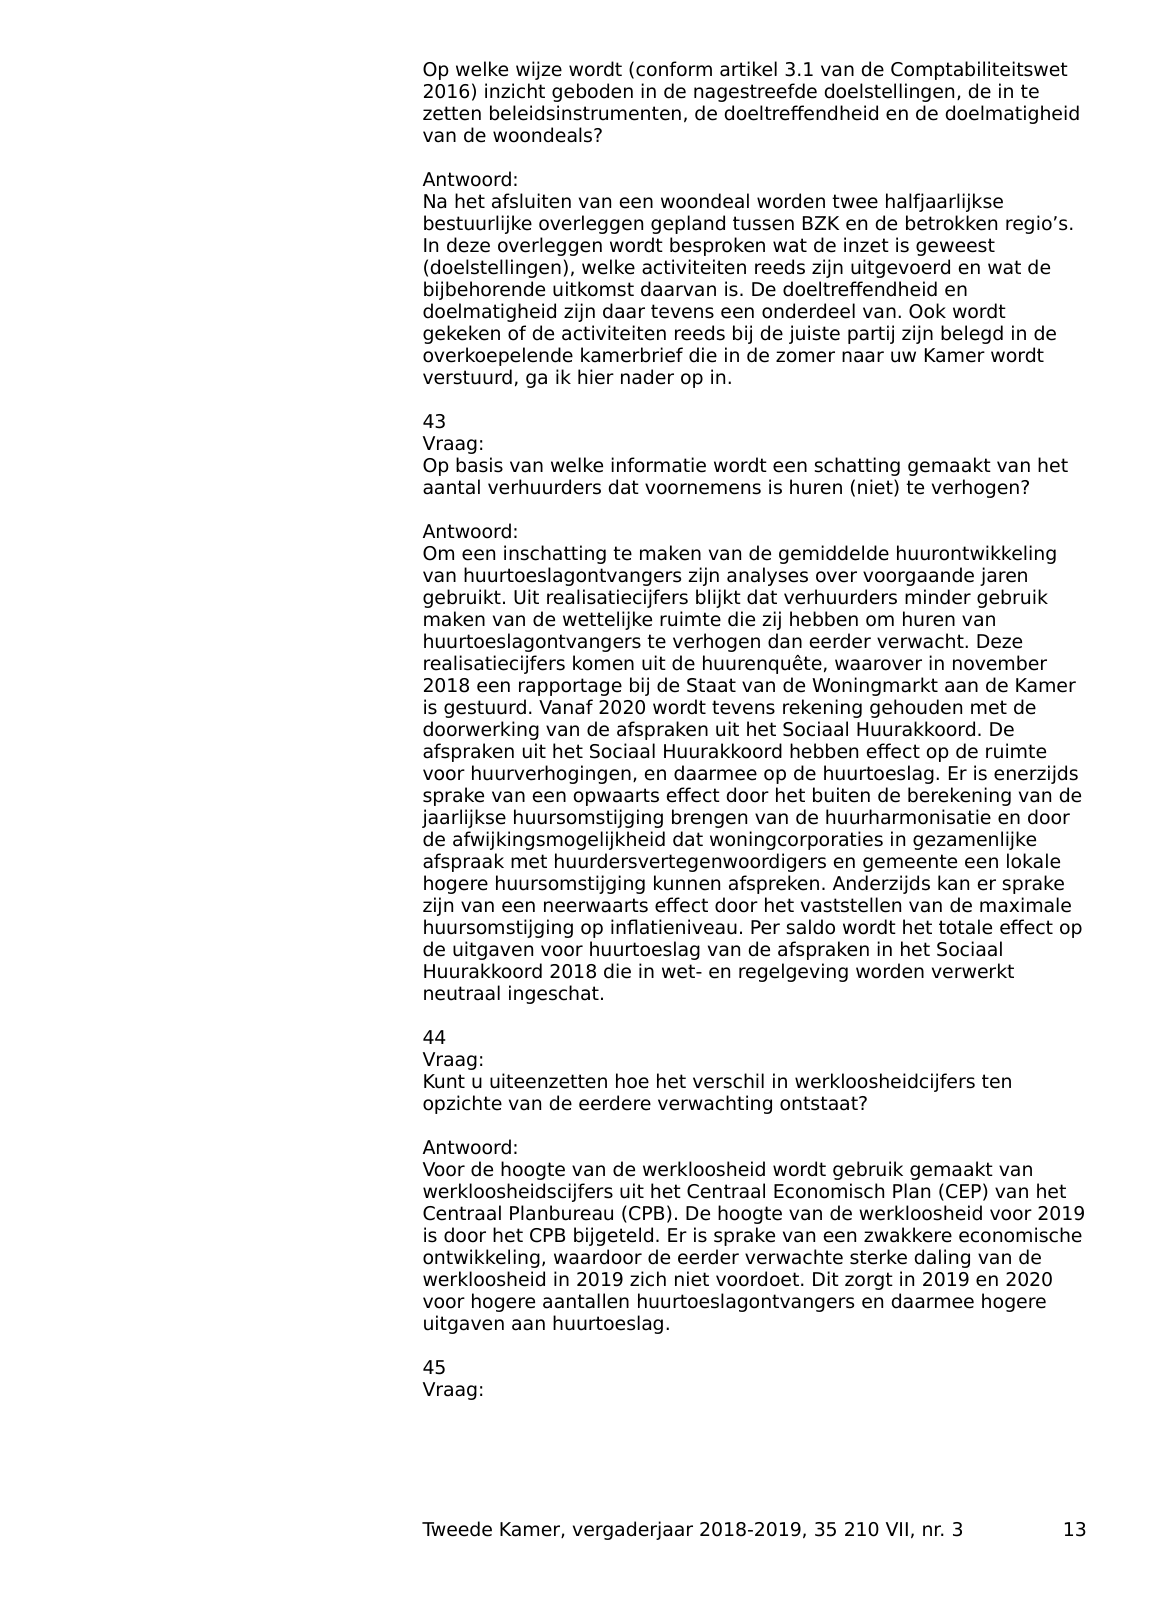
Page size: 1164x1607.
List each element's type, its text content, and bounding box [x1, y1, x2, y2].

text Vraag: [422, 1049, 1087, 1071]
text Om een inschatting te maken van de gemiddelde huurontwikkeling van huurtoeslagontvangers zijn analyses over voorgaande jaren gebruikt. Uit realisatiecijfers blijkt dat verhuurders minder gebruik maken van de wettelijke ruimte die zij hebben om huren van huurtoeslagontvangers te verhogen dan eerder verwacht. Deze realisatiecijfers komen uit de huurenquête, waarover in november 2018 een rapportage bij de Staat van de Woningmarkt aan de Kamer is gestuurd. Vanaf 2020 wordt tevens rekening gehouden met de doorwerking van de afspraken uit het Sociaal Huurakkoord. De afspraken uit het Sociaal Huurakkoord hebben effect op de ruimte voor huurverhogingen, en daarmee op de huurtoeslag. Er is enerzijds sprake van een opwaarts effect door het buiten de berekening van de jaarlijkse huursomstijging brengen van de huurharmonisatie en door de afwijkingsmogelijkheid dat woningcorporaties in gezamenlijke afspraak met huurdersvertegenwoordigers en gemeente een lokale hogere huursomstijging kunnen afspreken. Anderzijds kan er sprake zijn van een neerwaarts effect door het vaststellen van de maximale huursomstijging op inflatieniveau. Per saldo wordt het totale effect op de uitgaven voor huurtoeslag van de afspraken in het Sociaal Huurakkoord 2018 die in wet- en regelgeving worden verwerkt neutraal ingeschat. [422, 543, 1087, 1005]
text 44 [422, 1027, 1087, 1049]
text Kunt u uiteenzetten hoe het verschil in werkloosheidcijfers ten opzichte van de eerdere verwachting ontstaat? [422, 1071, 1087, 1115]
text Voor de hoogte van de werkloosheid wordt gebruik gemaakt van werkloosheidscijfers uit het Centraal Economisch Plan (CEP) van het Centraal Planbureau (CPB). De hoogte van de werkloosheid voor 2019 is door het CPB bijgeteld. Er is sprake van een zwakkere economische ontwikkeling, waardoor de eerder verwachte sterke daling van de werkloosheid in 2019 zich niet voordoet. Dit zorgt in 2019 en 2020 voor hogere aantallen huurtoeslagontvangers en daarmee hogere uitgaven aan huurtoeslag. [422, 1159, 1087, 1335]
text Antwoord: [422, 1137, 1087, 1159]
text Op welke wijze wordt (conform artikel 3.1 van de Comptabiliteitswet 2016) inzicht geboden in de nagestreefde doelstellingen, de in te zetten beleidsinstrumenten, de doeltreffendheid en de doelmatigheid van de woondeals? [422, 59, 1087, 147]
text Vraag: [422, 1379, 1087, 1401]
text Na het afsluiten van een woondeal worden twee halfjaarlijkse bestuurlijke overleggen gepland tussen BZK en de betrokken regio’s. In deze overleggen wordt besproken wat de inzet is geweest (doelstellingen), welke activiteiten reeds zijn uitgevoerd en wat de bijbehorende uitkomst daarvan is. De doeltreffendheid en doelmatigheid zijn daar tevens een onderdeel van. Ook wordt gekeken of de activiteiten reeds bij de juiste partij zijn belegd in de overkoepelende kamerbrief die in de zomer naar uw Kamer wordt verstuurd, ga ik hier nader op in. [422, 191, 1087, 389]
text Vraag: [422, 433, 1087, 455]
text 43 [422, 411, 1087, 433]
text Antwoord: [422, 521, 1087, 543]
text 45 [422, 1357, 1087, 1379]
text Antwoord: [422, 169, 1087, 191]
text Op basis van welke informatie wordt een schatting gemaakt van het aantal verhuurders dat voornemens is huren (niet) te verhogen? [422, 455, 1087, 499]
